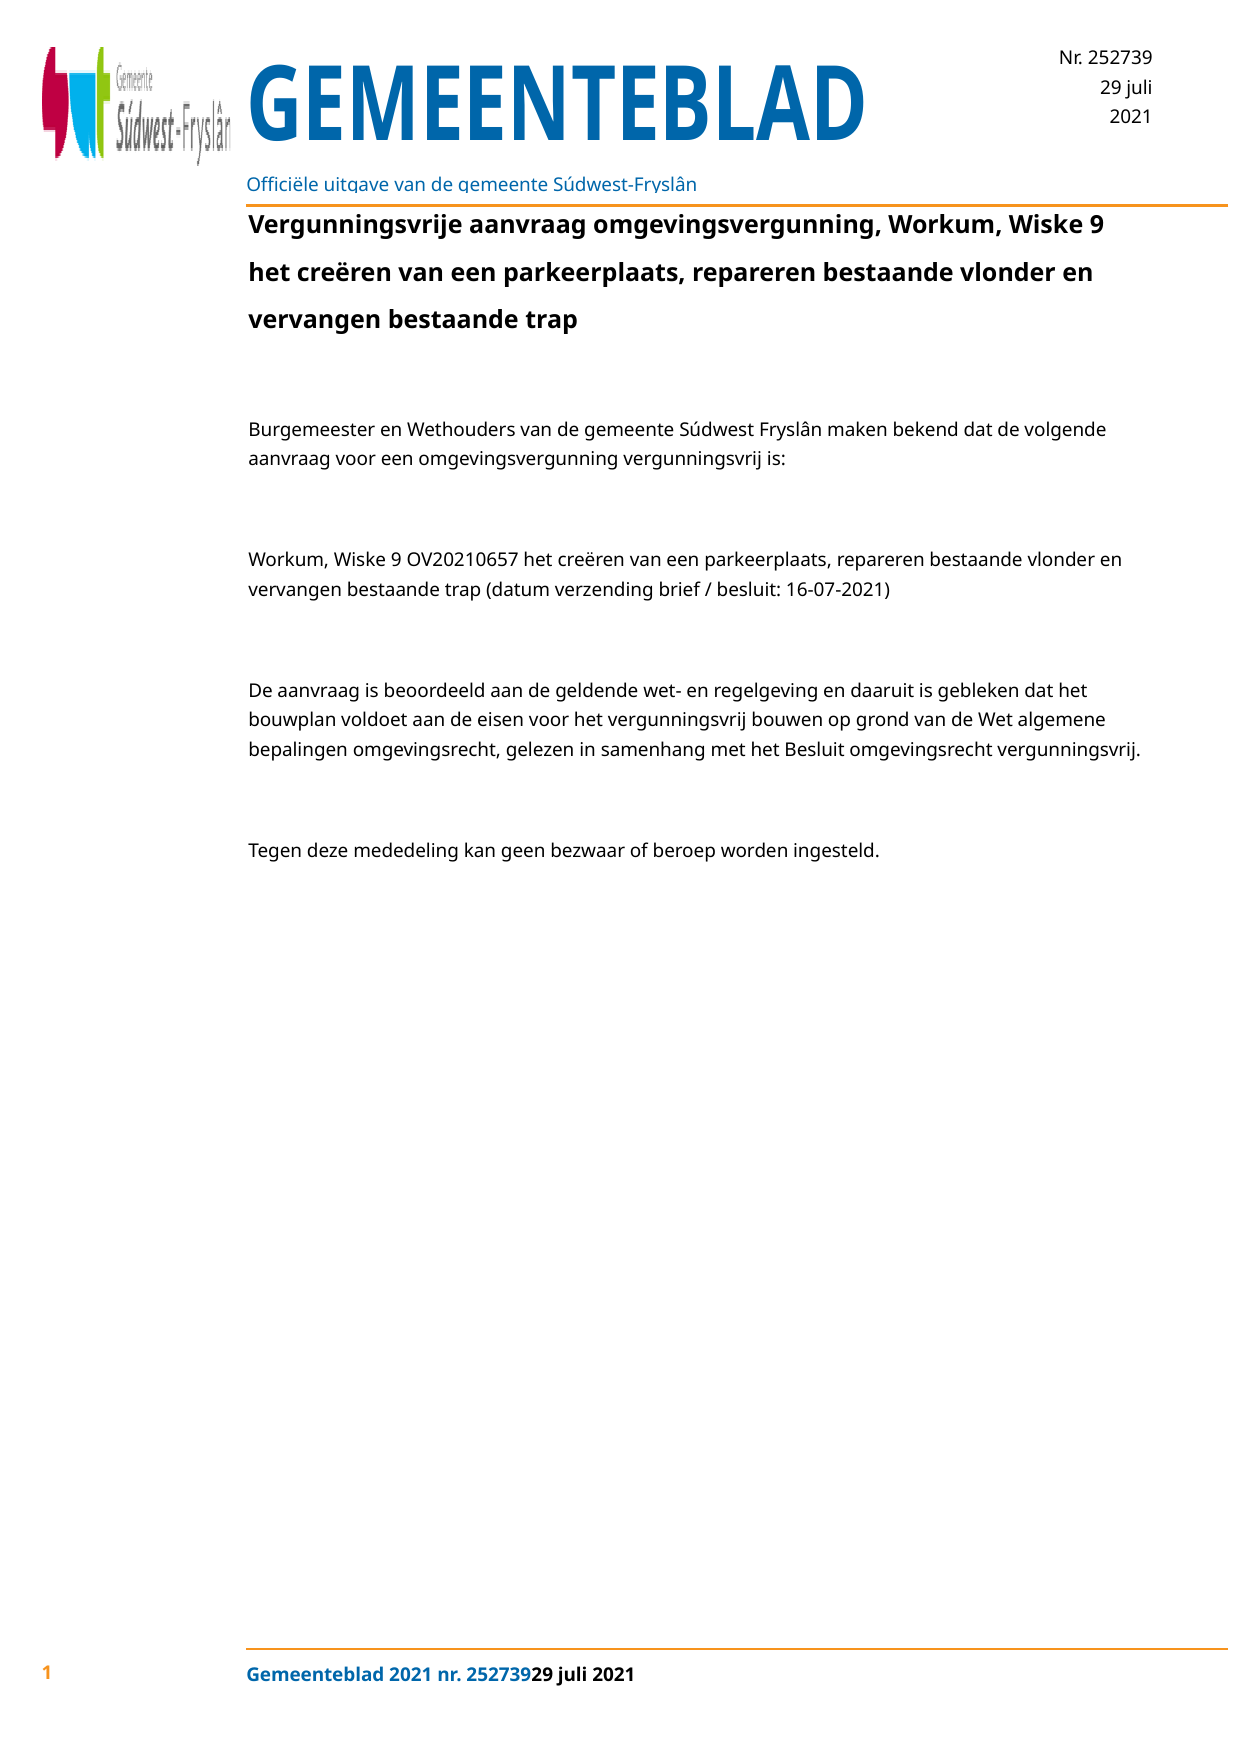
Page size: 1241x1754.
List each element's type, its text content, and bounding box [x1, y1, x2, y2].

text Workum, Wiske 9 OV20210657 het creëren van een parkeerplaats, repareren bestaande vlonder en vervangen bestaande trap (datum verzending brief / besluit: 16-07-2021) [248, 546, 1152, 602]
text Burgemeester en Wethouders van de gemeente Súdwest Fryslân maken bekend dat de volgende aanvraag voor een omgevingsvergunning vergunningsvrij is: [248, 416, 1152, 471]
text Tegen deze mededeling kan geen bezwaar of beroep worden ingesteld. [248, 837, 1152, 862]
picture [41, 47, 231, 172]
text De aanvraag is beoordeeld aan de geldende wet- en regelgeving en daaruit is gebleken dat het bouwplan voldoet aan de eisen voor het vergunningsvrij bouwen op grond van de Wet algemene bepalingen omgevingsrecht, gelezen in samenhang met het Besluit omgevingsrecht vergunningsvrij. [248, 677, 1152, 762]
text Vergunningsvrije aanvraag omgevingsvergunning, Workum, Wiske 9 het creëren van een parkeerplaats, repareren bestaande vlonder en vervangen bestaande trap [248, 207, 1152, 336]
